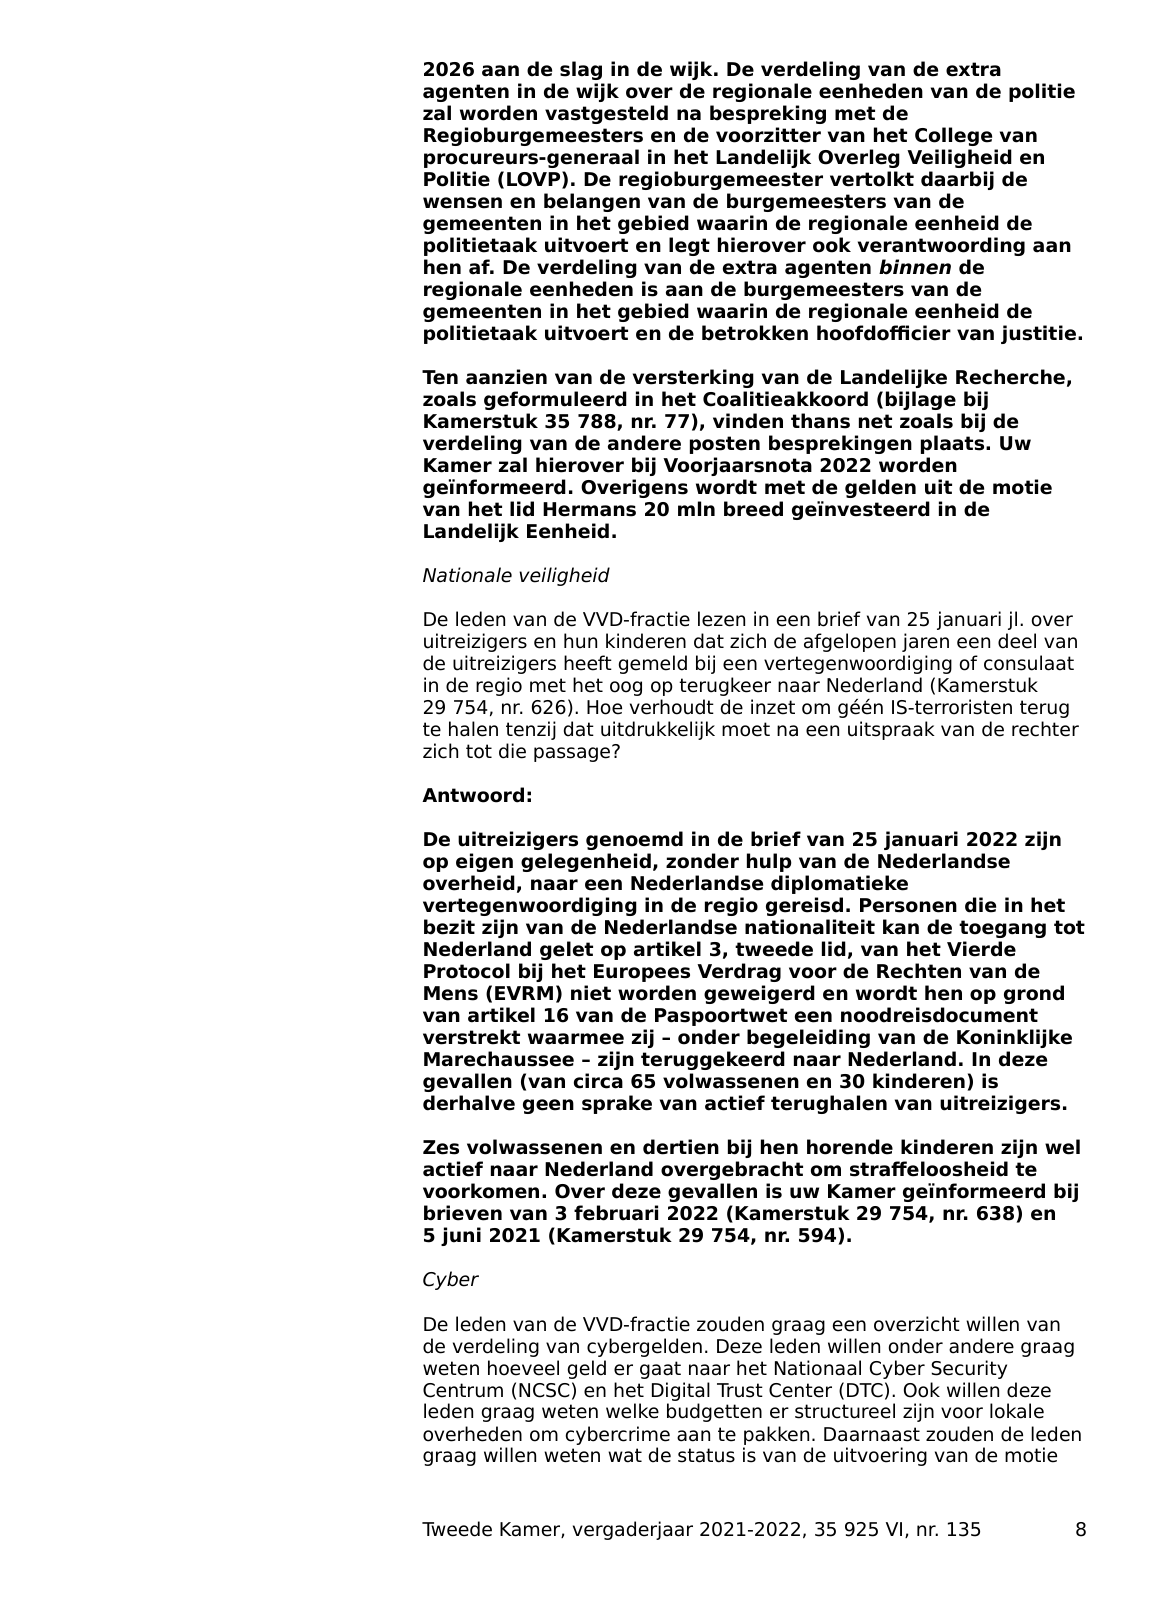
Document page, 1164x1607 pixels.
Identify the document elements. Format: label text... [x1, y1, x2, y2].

subtitle Antwoord: [422, 785, 1087, 807]
subtitle Nationale veiligheid [422, 565, 1087, 587]
subtitle Cyber [422, 1269, 1087, 1291]
text De leden van de VVD-fractie zouden graag een overzicht willen van de verdeling van cybergelden. Deze leden willen onder andere graag weten hoeveel geld er gaat naar het Nationaal Cyber Security Centrum (NCSC) en het Digital Trust Center (DTC). Ook willen deze leden graag weten welke budgetten er structureel zijn voor lokale overheden om cybercrime aan te pakken. Daarnaast zouden de leden graag willen weten wat de status is van de uitvoering van de motie [422, 1313, 1087, 1467]
text De leden van de VVD-fractie lezen in een brief van 25 januari jl. over uitreizigers en hun kinderen dat zich de afgelopen jaren een deel van de uitreizigers heeft gemeld bij een vertegenwoordiging of consulaat in de regio met het oog op terugkeer naar Nederland (Kamerstuk 29 754, nr. 626). Hoe verhoudt de inzet om géén IS-terroristen terug te halen tenzij dat uitdrukkelijk moet na een uitspraak van de rechter zich tot die passage? [422, 609, 1087, 763]
text Zes volwassenen en dertien bij hen horende kinderen zijn wel actief naar Nederland overgebracht om straffeloosheid te voorkomen. Over deze gevallen is uw Kamer geïnformeerd bij brieven van 3 februari 2022 (Kamerstuk 29 754, nr. 638) en 5 juni 2021 (Kamerstuk 29 754, nr. 594). [422, 1137, 1087, 1247]
text Ten aanzien van de versterking van de Landelijke Recherche, zoals geformuleerd in het Coalitieakkoord (bijlage bij Kamerstuk 35 788, nr. 77), vinden thans net zoals bij de verdeling van de andere posten besprekingen plaats. Uw Kamer zal hierover bij Voorjaarsnota 2022 worden geïnformeerd. Overigens wordt met de gelden uit de motie van het lid Hermans 20 mln breed geïnvesteerd in de Landelijk Eenheid. [422, 367, 1087, 543]
text 2026 aan de slag in de wijk. De verdeling van de extra agenten in de wijk over de regionale eenheden van de politie zal worden vastgesteld na bespreking met de Regioburgemeesters en de voorzitter van het College van procureurs-generaal in het Landelijk Overleg Veiligheid en Politie (LOVP). De regioburgemeester vertolkt daarbij de wensen en belangen van de burgemeesters van de gemeenten in het gebied waarin de regionale eenheid de politietaak uitvoert en legt hierover ook verantwoording aan hen af. De verdeling van de extra agenten binnen de regionale eenheden is aan de burgemeesters van de gemeenten in het gebied waarin de regionale eenheid de politietaak uitvoert en de betrokken hoofdofficier van justitie. [422, 59, 1087, 345]
text De uitreizigers genoemd in de brief van 25 januari 2022 zijn op eigen gelegenheid, zonder hulp van de Nederlandse overheid, naar een Nederlandse diplomatieke vertegenwoordiging in de regio gereisd. Personen die in het bezit zijn van de Nederlandse nationaliteit kan de toegang tot Nederland gelet op artikel 3, tweede lid, van het Vierde Protocol bij het Europees Verdrag voor de Rechten van de Mens (EVRM) niet worden geweigerd en wordt hen op grond van artikel 16 van de Paspoortwet een noodreisdocument verstrekt waarmee zij – onder begeleiding van de Koninklijke Marechaussee – zijn teruggekeerd naar Nederland. In deze gevallen (van circa 65 volwassenen en 30 kinderen) is derhalve geen sprake van actief terughalen van uitreizigers. [422, 829, 1087, 1115]
